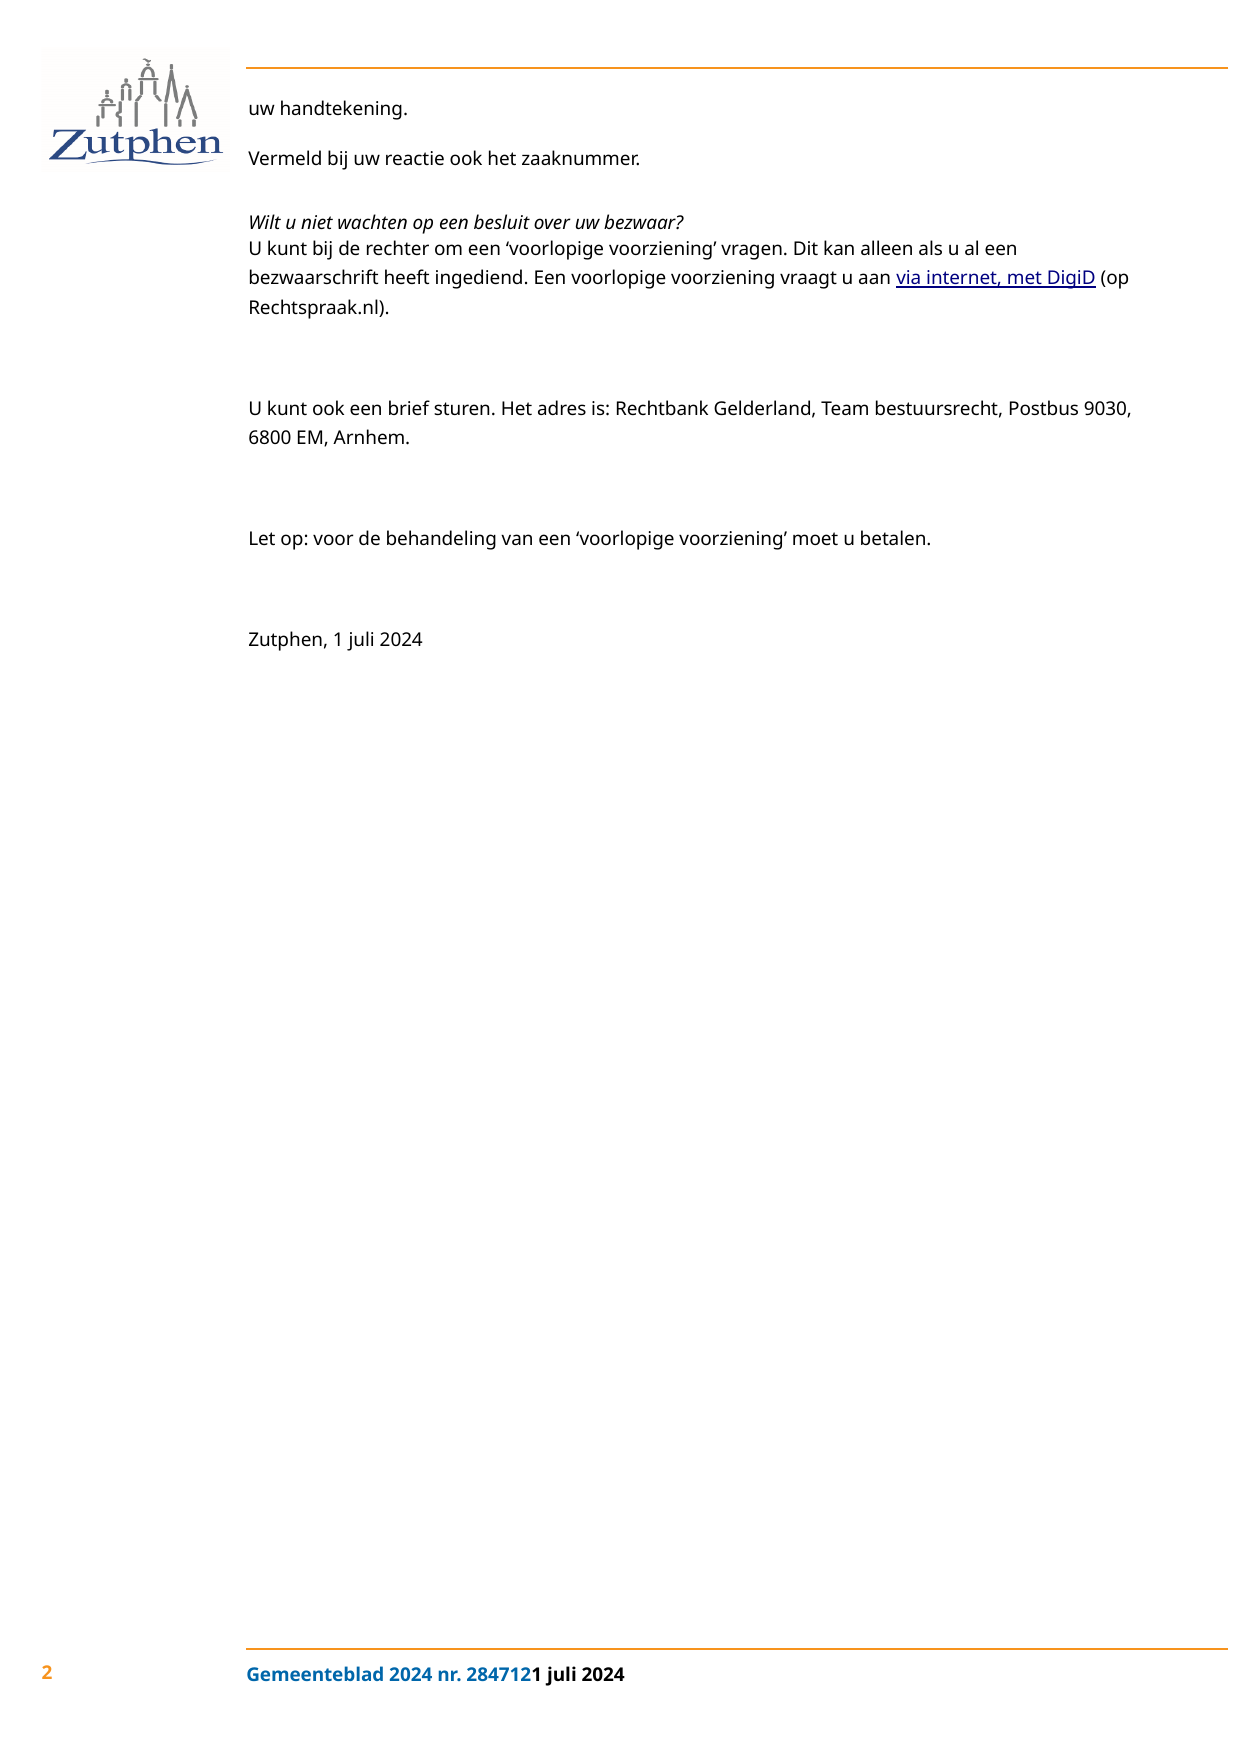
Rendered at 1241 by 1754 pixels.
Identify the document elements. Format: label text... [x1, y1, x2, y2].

text Zutphen, 1 juli 2024 [248, 626, 1152, 652]
text Vermeld bij uw reactie ook het zaaknummer. [248, 145, 1152, 171]
text Let op: voor de behandeling van een ‘voorlopige voorziening’ moet u betalen. [248, 525, 1152, 551]
text uw handtekening. [248, 95, 1152, 121]
picture [41, 47, 231, 172]
text U kunt bij de rechter om een ‘voorlopige voorziening’ vragen. Dit kan alleen als u al een bezwaarschrift heeft ingediend. Een voorlopige voorziening vraagt u aan via internet, met DigiD (op Rechtspraak.nl). [248, 235, 1152, 320]
text Wilt u niet wachten op een besluit over uw bezwaar? [248, 209, 1152, 235]
text U kunt ook een brief sturen. Het adres is: Rechtbank Gelderland, Team bestuursrecht, Postbus 9030, 6800 EM, Arnhem. [248, 395, 1152, 450]
